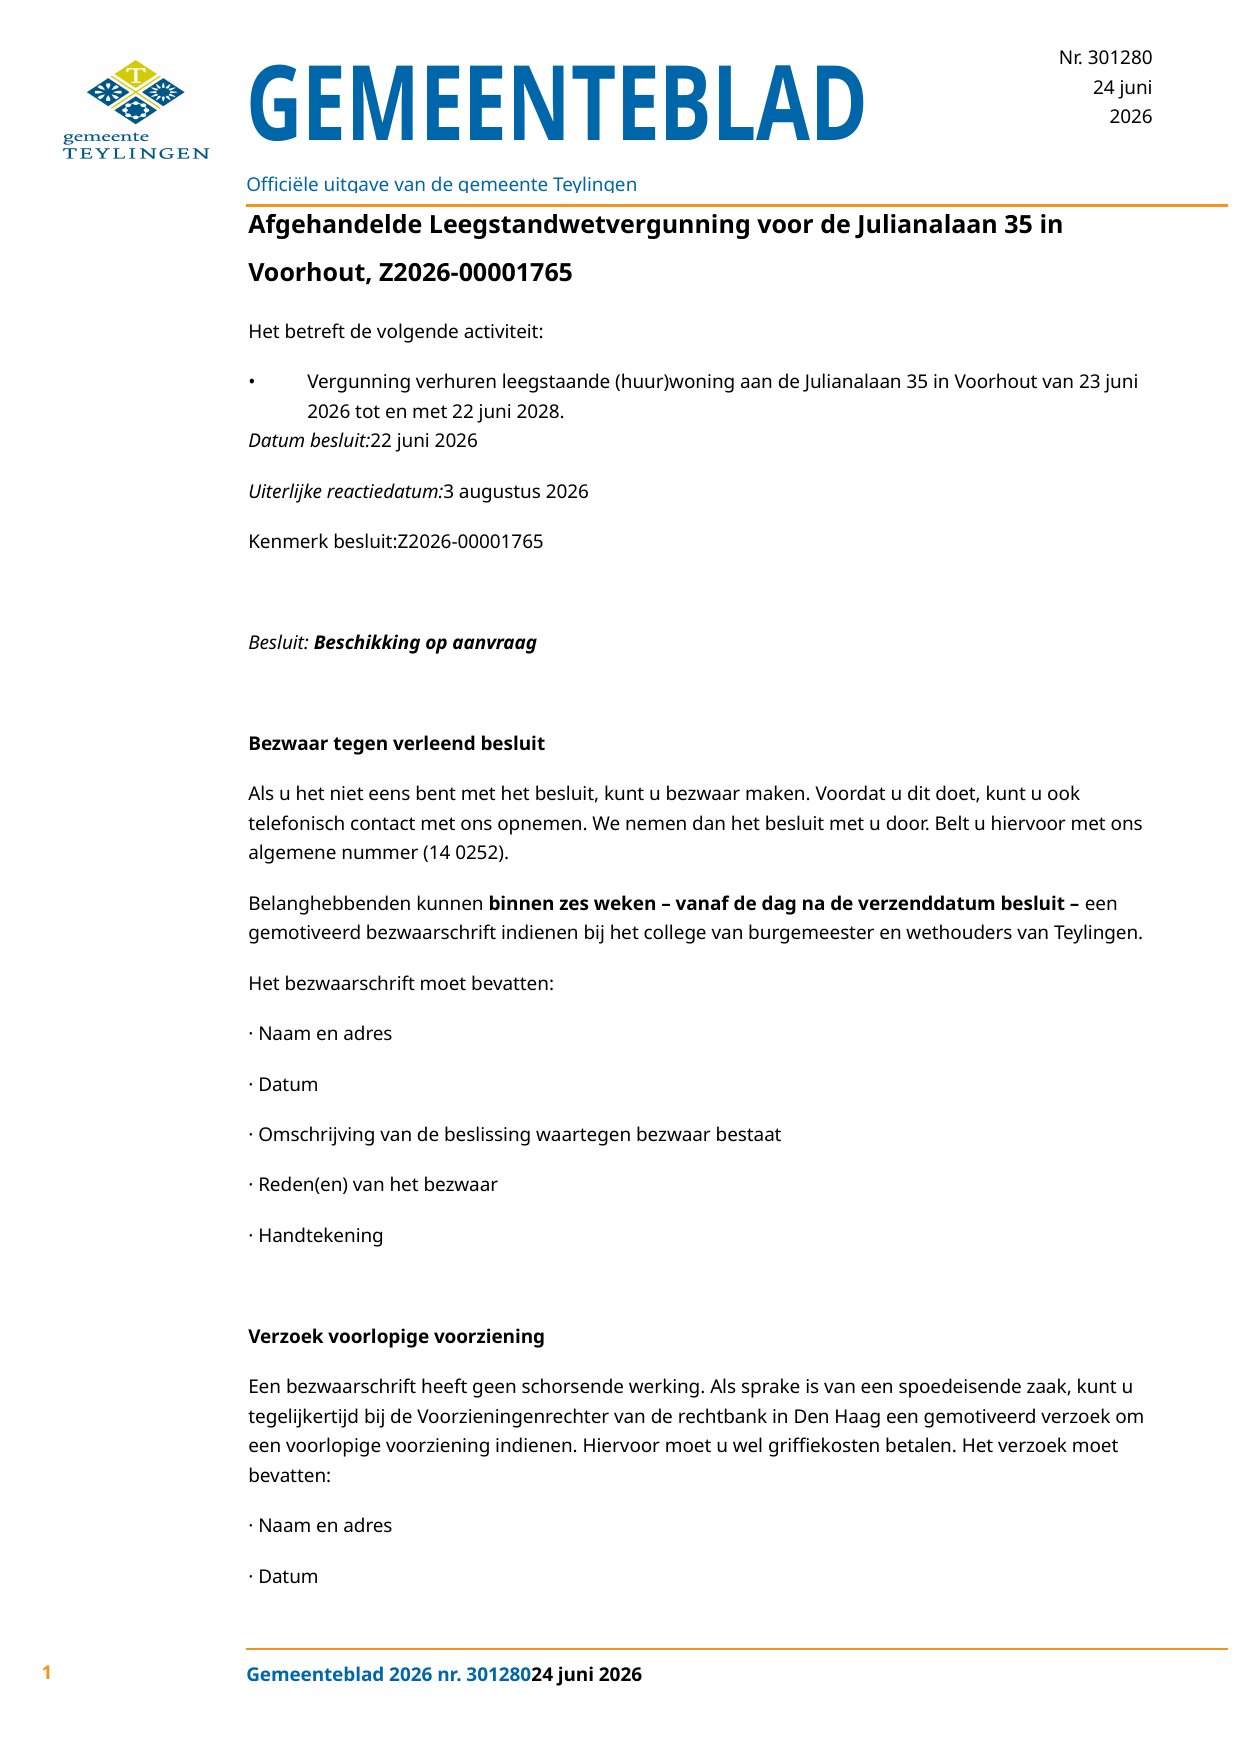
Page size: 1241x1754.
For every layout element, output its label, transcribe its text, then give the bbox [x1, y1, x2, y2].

text Afgehandelde Leegstandwetvergunning voor de Julianalaan 35 in Voorhout, Z2026-00001765 [248, 207, 1152, 288]
text · Reden(en) van het bezwaar [248, 1172, 1152, 1197]
list Vergunning verhuren leegstaande (huur)woning aan de Julianalaan 35 in Voorhout van 23 juni 2026 tot en met 22 juni 2028. [248, 368, 1152, 424]
text Kenmerk besluit:Z2026-00001765 [248, 528, 1152, 554]
text Verzoek voorlopige voorziening [248, 1323, 1152, 1349]
text Besluit: Beschikking op aanvraag [248, 629, 1152, 655]
text Een bezwaarschrift heeft geen schorsende werking. Als sprake is van een spoedeisende zaak, kunt u tegelijkertijd bij de Voorzieningenrechter van de rechtbank in Den Haag een gemotiveerd verzoek om een voorlopige voorziening indienen. Hiervoor moet u wel griffiekosten betalen. Het verzoek moet bevatten: [248, 1373, 1152, 1488]
text Datum besluit:22 juni 2026 [248, 427, 1152, 453]
text · Handtekening [248, 1222, 1152, 1248]
text Het betreft de volgende activiteit: [248, 318, 1152, 344]
text Belanghebbenden kunnen binnen zes weken – vanaf de dag na de verzenddatum besluit – een gemotiveerd bezwaarschrift indienen bij het college van burgemeester en wethouders van Teylingen. [248, 890, 1152, 945]
text · Naam en adres [248, 1512, 1152, 1538]
text Bezwaar tegen verleend besluit [248, 730, 1152, 756]
text Uiterlijke reactiedatum:3 augustus 2026 [248, 478, 1152, 504]
text · Naam en adres [248, 1020, 1152, 1046]
text Als u het niet eens bent met het besluit, kunt u bezwaar maken. Voordat u dit doet, kunt u ook telefonisch contact met ons opnemen. We nemen dan het besluit met u door. Belt u hiervoor met ons algemene nummer (14 0252). [248, 780, 1152, 865]
text · Datum [248, 1071, 1152, 1097]
text · Omschrijving van de beslissing waartegen bezwaar bestaat [248, 1121, 1152, 1147]
text · Datum [248, 1563, 1152, 1589]
text Het bezwaarschrift moet bevatten: [248, 970, 1152, 996]
picture [41, 47, 231, 172]
